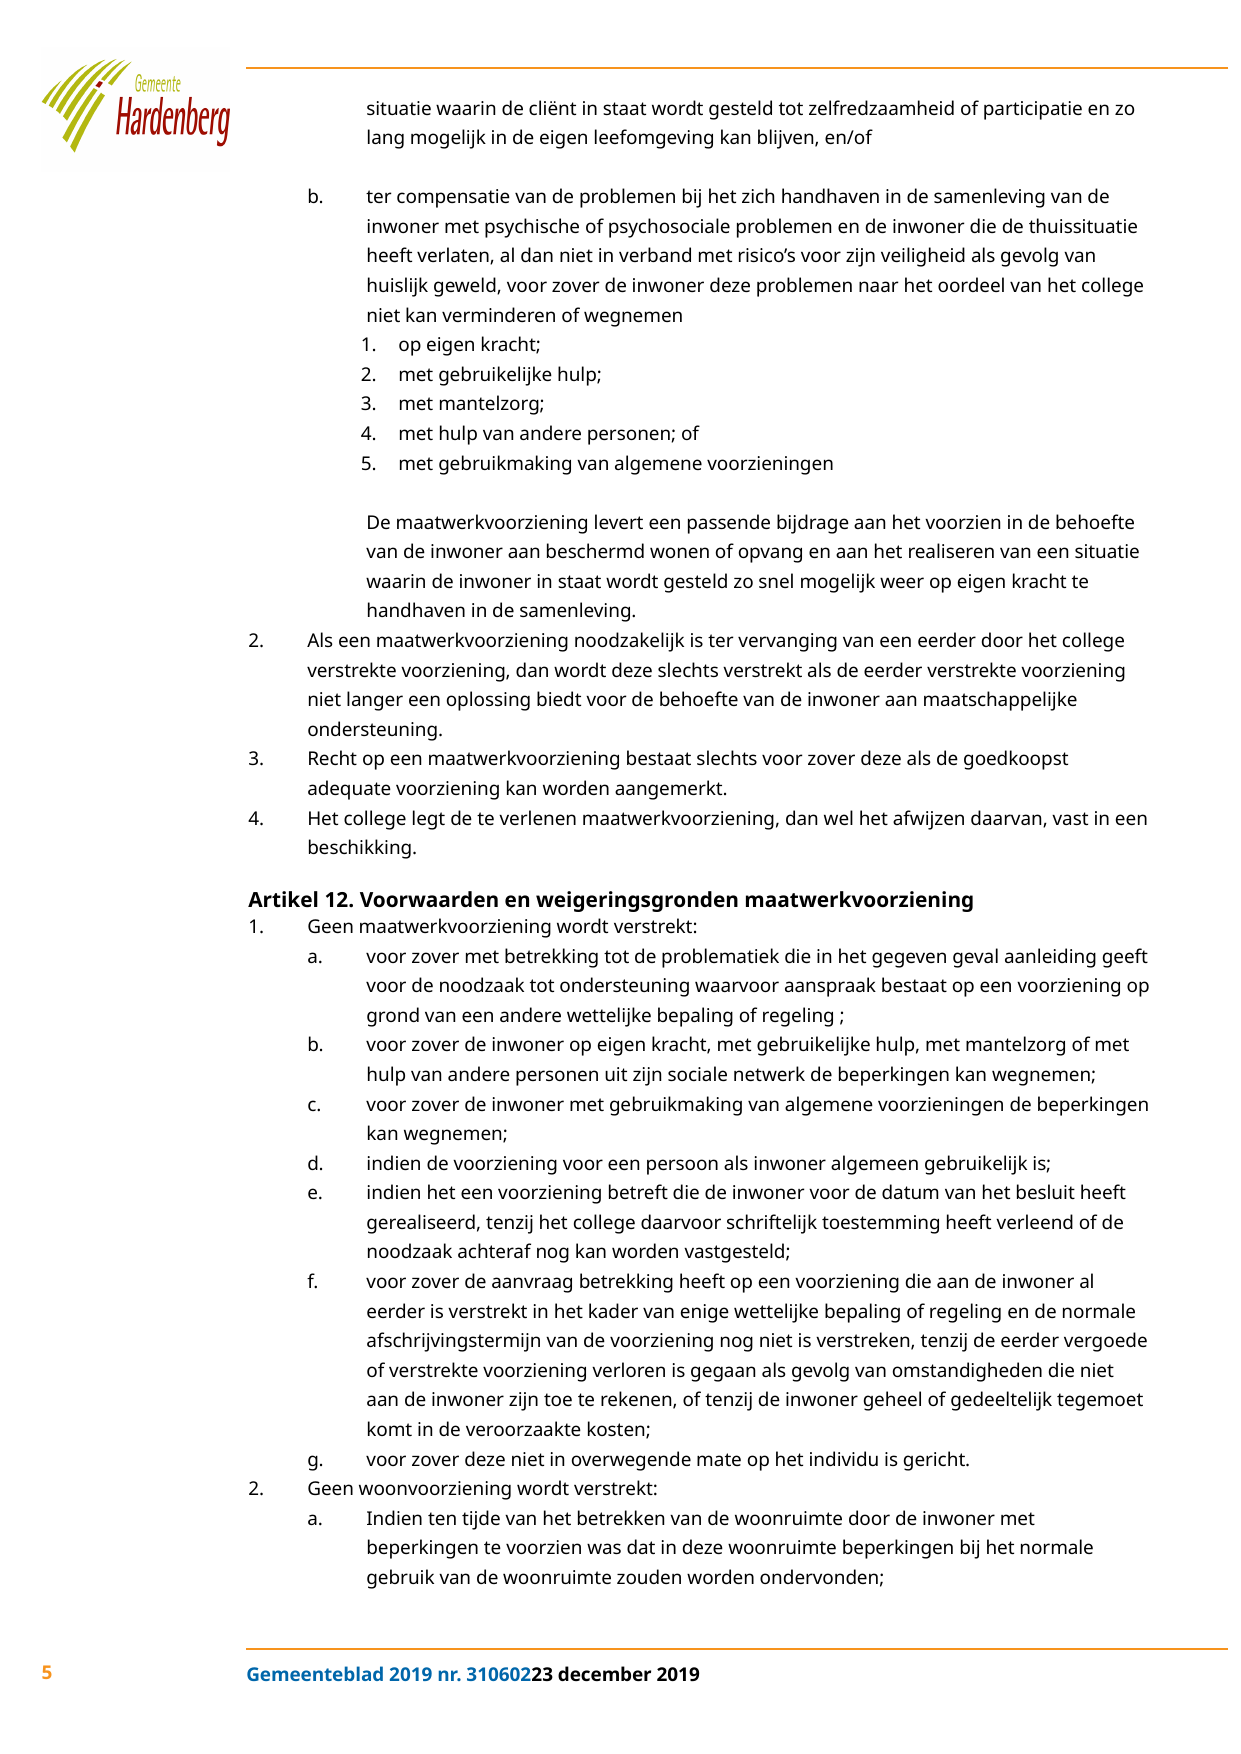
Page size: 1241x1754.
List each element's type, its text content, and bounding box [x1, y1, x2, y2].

list met gebruikmaking van algemene voorzieningen [361, 450, 1152, 476]
list met gebruikelijke hulp; [361, 361, 1152, 387]
list Het college legt de te verlenen maatwerkvoorziening, dan wel het afwijzen daarvan, vast in een beschikking. [248, 805, 1152, 860]
list Indien ten tijde van het betrekken van de woonruimte door de inwoner met beperkingen te voorzien was dat in deze woonruimte beperkingen bij het normale gebruik van de woonruimte zouden worden ondervonden; [307, 1505, 1152, 1590]
list indien het een voorziening betreft die de inwoner voor de datum van het besluit heeft gerealiseerd, tenzij het college daarvoor schriftelijk toestemming heeft verleend of de noodzaak achteraf nog kan worden vastgesteld; [307, 1179, 1152, 1264]
list indien de voorziening voor een persoon als inwoner algemeen gebruikelijk is; [307, 1150, 1152, 1176]
list voor zover de inwoner met gebruikmaking van algemene voorzieningen de beperkingen kan wegnemen; [307, 1091, 1152, 1146]
list voor zover deze niet in overwegende mate op het individu is gericht. [307, 1446, 1152, 1471]
list voor zover de aanvraag betrekking heeft op een voorziening die aan de inwoner al eerder is verstrekt in het kader van enige wettelijke bepaling of regeling en de normale afschrijvingstermijn van de voorziening nog niet is verstreken, tenzij de eerder vergoede of verstrekte voorziening verloren is gegaan als gevolg van omstandigheden die niet aan de inwoner zijn toe te rekenen, of tenzij de inwoner geheel of gedeeltelijk tegemoet komt in de veroorzaakte kosten; [307, 1268, 1152, 1442]
text Artikel 12. Voorwaarden en weigeringsgronden maatwerkvoorziening [248, 885, 1152, 913]
list voor zover met betrekking tot de problematiek die in het gegeven geval aanleiding geeft voor de noodzaak tot ondersteuning waarvoor aanspraak bestaat op een voorziening op grond van een andere wettelijke bepaling of regeling ; [307, 943, 1152, 1028]
list met hulp van andere personen; of [361, 420, 1152, 446]
list ter compensatie van de problemen bij het zich handhaven in de samenleving van de inwoner met psychische of psychosociale problemen en de inwoner die de thuissituatie heeft verlaten, al dan niet in verband met risico’s voor zijn veiligheid als gevolg van huislijk geweld, voor zover de inwoner deze problemen naar het oordeel van het college niet kan verminderen of wegnemen [307, 183, 1152, 328]
list Geen woonvoorziening wordt verstrekt: [248, 1475, 1152, 1501]
list op eigen kracht; [361, 331, 1152, 357]
picture [41, 47, 231, 172]
list De maatwerkvoorziening levert een passende bijdrage aan het voorzien in de behoefte van de inwoner aan beschermd wonen of opvang en aan het realiseren van een situatie waarin de inwoner in staat wordt gesteld zo snel mogelijk weer op eigen kracht te handhaven in de samenleving. [307, 509, 1152, 623]
list situatie waarin de cliënt in staat wordt gesteld tot zelfredzaamheid of participatie en zo lang mogelijk in de eigen leefomgeving kan blijven, en/of [307, 95, 1152, 150]
list met mantelzorg; [361, 391, 1152, 416]
list Geen maatwerkvoorziening wordt verstrekt: [248, 913, 1152, 939]
list voor zover de inwoner op eigen kracht, met gebruikelijke hulp, met mantelzorg of met hulp van andere personen uit zijn sociale netwerk de beperkingen kan wegnemen; [307, 1032, 1152, 1087]
list Recht op een maatwerkvoorziening bestaat slechts voor zover deze als de goedkoopst adequate voorziening kan worden aangemerkt. [248, 746, 1152, 801]
list Als een maatwerkvoorziening noodzakelijk is ter vervanging van een eerder door het college verstrekte voorziening, dan wordt deze slechts verstrekt als de eerder verstrekte voorziening niet langer een oplossing biedt voor de behoefte van de inwoner aan maatschappelijke ondersteuning. [248, 627, 1152, 742]
